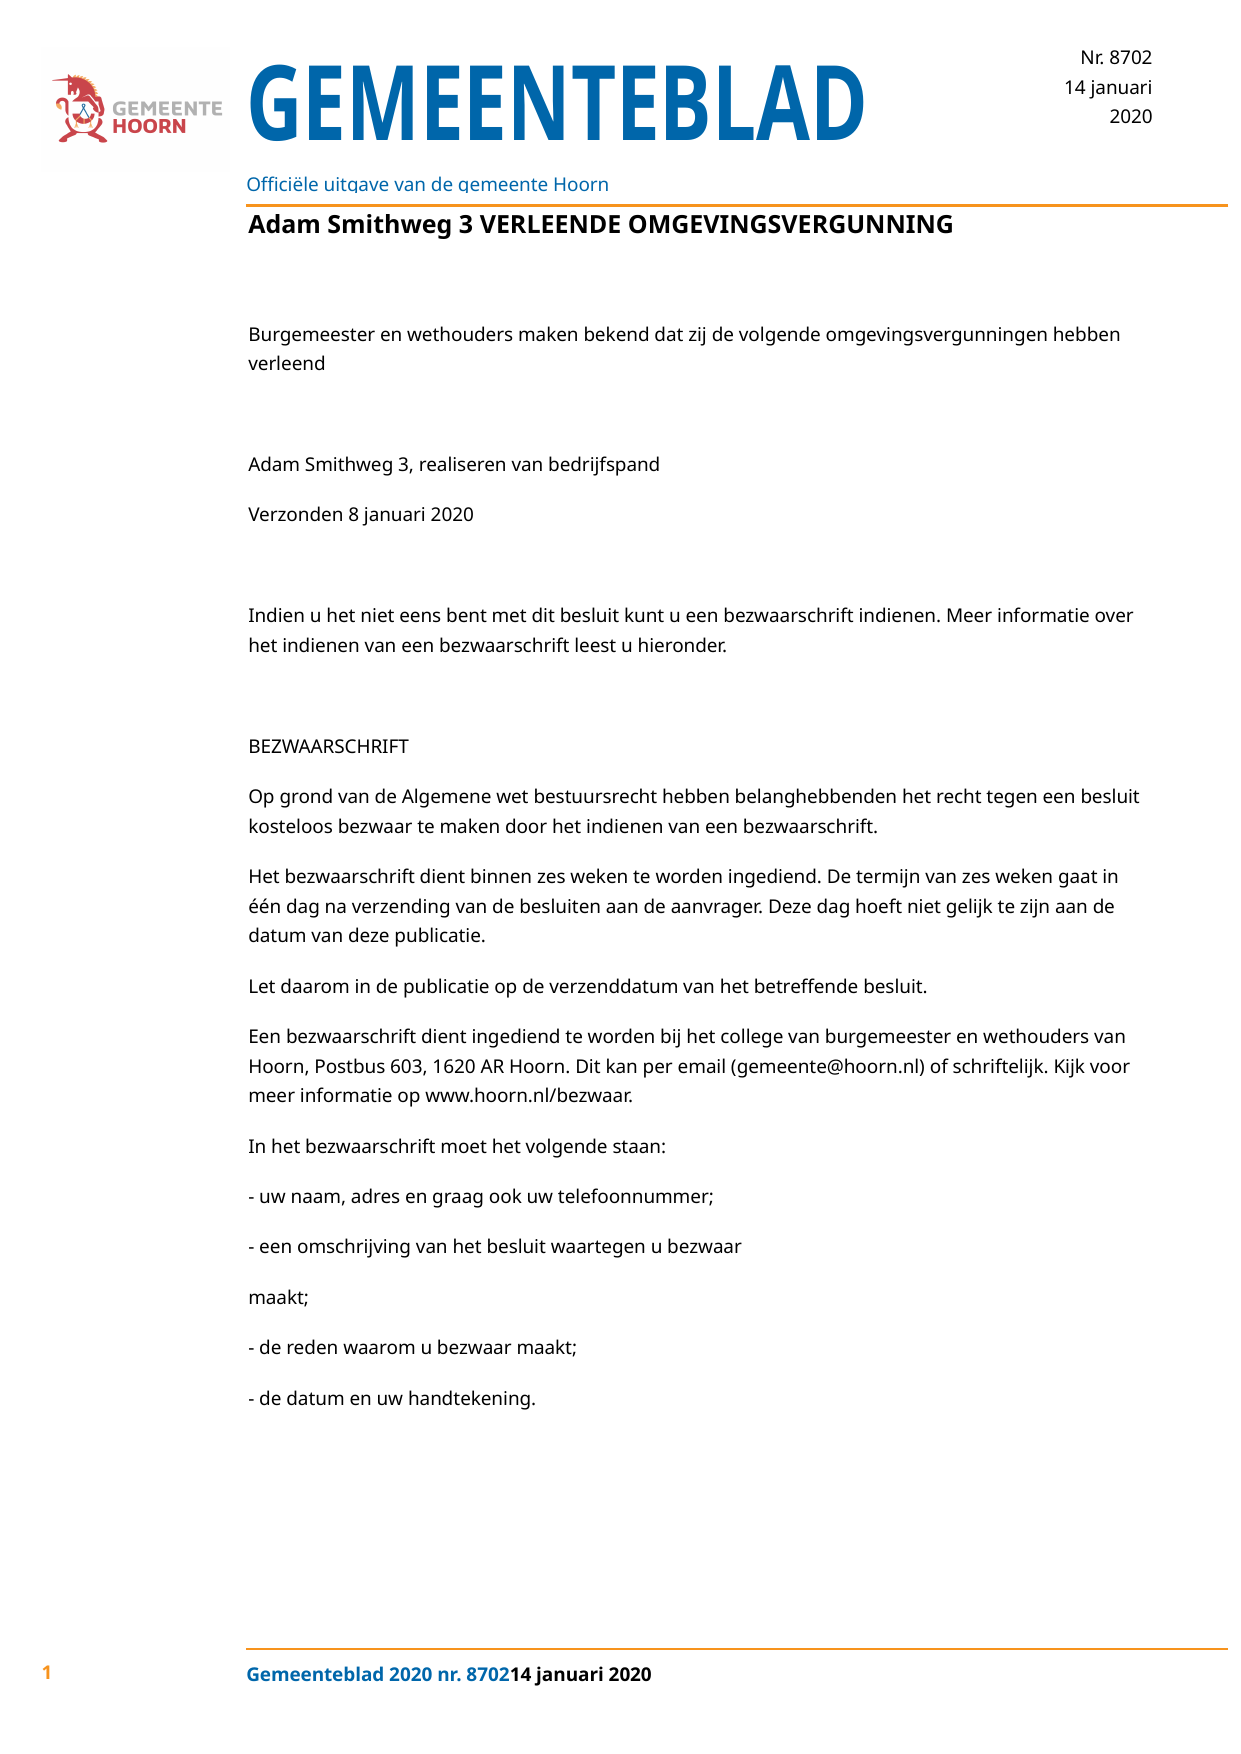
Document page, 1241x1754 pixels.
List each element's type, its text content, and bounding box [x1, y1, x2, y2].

text Op grond van de Algemene wet bestuursrecht hebben belanghebbenden het recht tegen een besluit kosteloos bezwaar te maken door het indienen van een bezwaarschrift. [248, 783, 1152, 838]
text Het bezwaarschrift dient binnen zes weken te worden ingediend. De termijn van zes weken gaat in één dag na verzending van de besluiten aan de aanvrager. Deze dag hoeft niet gelijk te zijn aan de datum van deze publicatie. [248, 863, 1152, 948]
text Let daarom in de publicatie op de verzenddatum van het betreffende besluit. [248, 973, 1152, 998]
text BEZWAARSCHRIFT [248, 733, 1152, 758]
text Een bezwaarschrift dient ingediend te worden bij het college van burgemeester en wethouders van Hoorn, Postbus 603, 1620 AR Hoorn. Dit kan per email (gemeente@hoorn.nl) of schriftelijk. Kijk voor meer informatie op www.hoorn.nl/bezwaar. [248, 1023, 1152, 1108]
text - een omschrijving van het besluit waartegen u bezwaar [248, 1234, 1152, 1259]
text maakt; [248, 1284, 1152, 1310]
text Burgemeester en wethouders maken bekend dat zij de volgende omgevingsvergunningen hebben verleend [248, 321, 1152, 376]
text - de reden waarom u bezwaar maakt; [248, 1334, 1152, 1360]
text - uw naam, adres en graag ook uw telefoonnummer; [248, 1183, 1152, 1209]
text Verzonden 8 januari 2020 [248, 502, 1152, 527]
text In het bezwaarschrift moet het volgende staan: [248, 1133, 1152, 1158]
text Indien u het niet eens bent met dit besluit kunt u een bezwaarschrift indienen. Meer informatie over het indienen van een bezwaarschrift leest u hieronder. [248, 602, 1152, 658]
picture [41, 47, 231, 172]
text - de datum en uw handtekening. [248, 1385, 1152, 1411]
text Adam Smithweg 3 VERLEENDE OMGEVINGSVERGUNNING [248, 207, 1152, 241]
text Adam Smithweg 3, realiseren van bedrijfspand [248, 451, 1152, 477]
